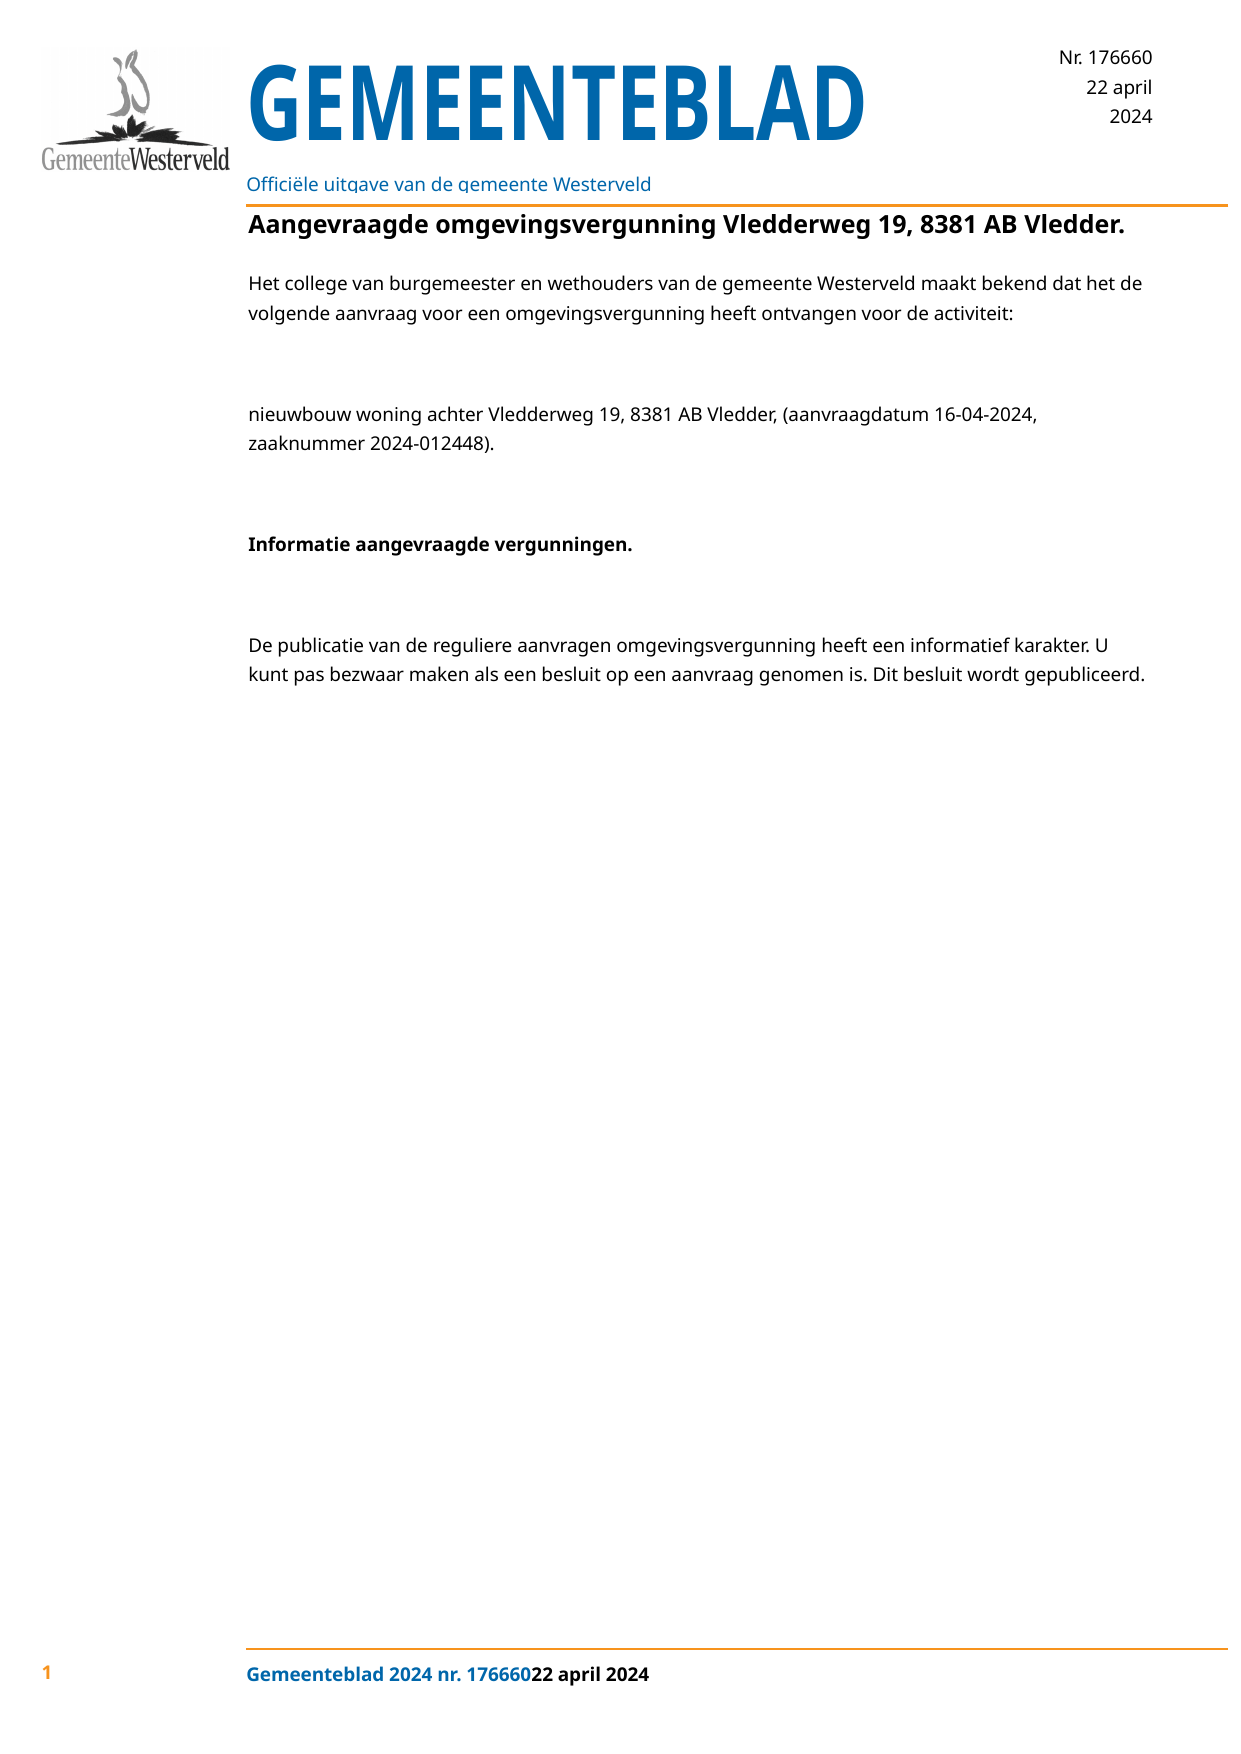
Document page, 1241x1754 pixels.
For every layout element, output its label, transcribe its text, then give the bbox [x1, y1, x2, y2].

text Aangevraagde omgevingsvergunning Vledderweg 19, 8381 AB Vledder. [248, 207, 1152, 241]
text nieuwbouw woning achter Vledderweg 19, 8381 AB Vledder, (aanvraagdatum 16-04-2024, zaaknummer 2024-012448). [248, 401, 1152, 456]
text De publicatie van de reguliere aanvragen omgevingsvergunning heeft een informatief karakter. U kunt pas bezwaar maken als een besluit op een aanvraag genomen is. Dit besluit wordt gepubliceerd. [248, 632, 1152, 687]
text Het college van burgemeester en wethouders van de gemeente Westerveld maakt bekend dat het de volgende aanvraag voor een omgevingsvergunning heeft ontvangen voor de activiteit: [248, 270, 1152, 326]
picture [41, 47, 231, 172]
text Informatie aangevraagde vergunningen. [248, 531, 1152, 557]
